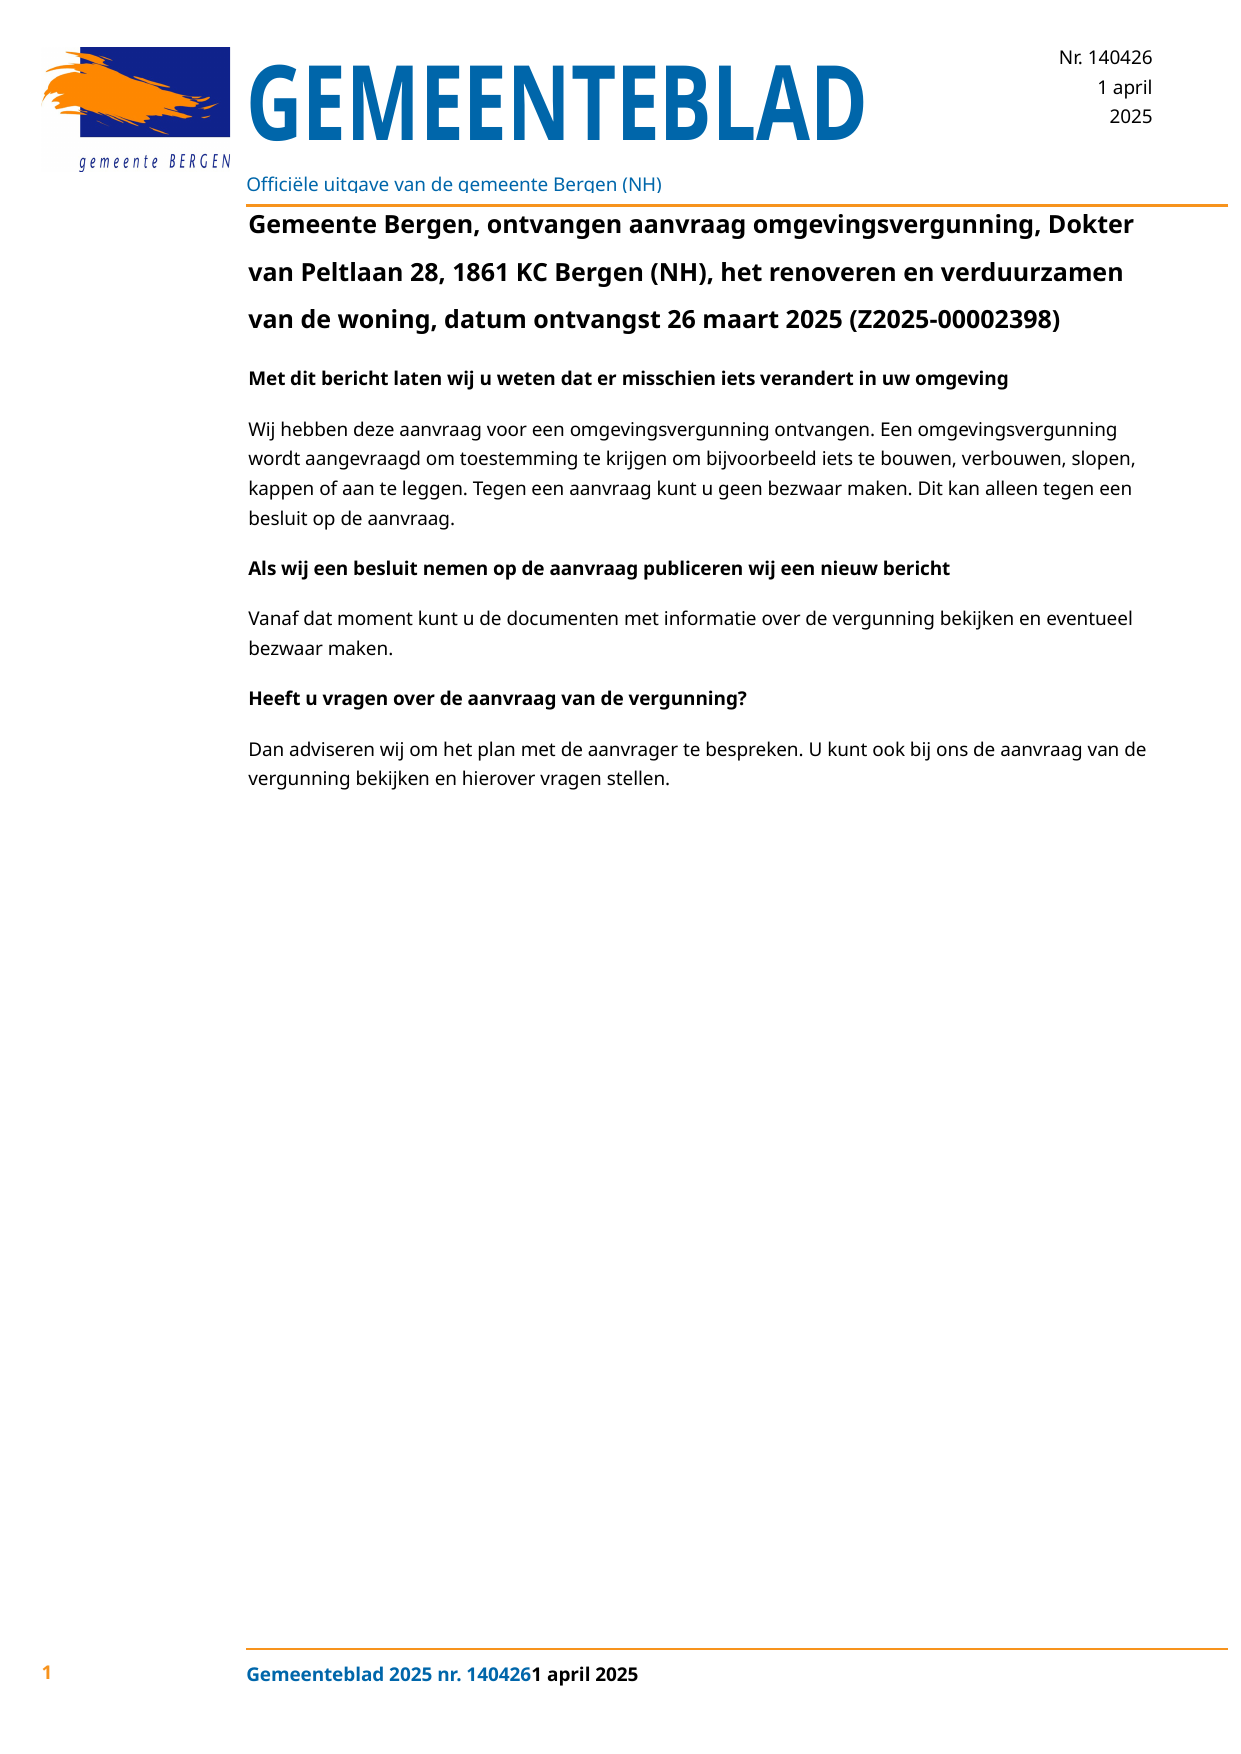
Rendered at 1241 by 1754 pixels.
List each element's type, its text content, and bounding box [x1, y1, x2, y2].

text Heeft u vragen over de aanvraag van de vergunning? [248, 686, 1152, 711]
text Als wij een besluit nemen op de aanvraag publiceren wij een nieuw bericht [248, 555, 1152, 581]
text Gemeente Bergen, ontvangen aanvraag omgevingsvergunning, Dokter van Peltlaan 28, 1861 KC Bergen (NH), het renoveren en verduurzamen van de woning, datum ontvangst 26 maart 2025 (Z2025-00002398) [248, 207, 1152, 336]
text Dan adviseren wij om het plan met de aanvrager te bespreken. U kunt ook bij ons de aanvraag van de vergunning bekijken en hierover vragen stellen. [248, 736, 1152, 791]
text Vanaf dat moment kunt u de documenten met informatie over de vergunning bekijken en eventueel bezwaar maken. [248, 606, 1152, 661]
picture [41, 47, 231, 172]
text Met dit bericht laten wij u weten dat er misschien iets verandert in uw omgeving [248, 366, 1152, 391]
text Wij hebben deze aanvraag voor een omgevingsvergunning ontvangen. Een omgevingsvergunning wordt aangevraagd om toestemming te krijgen om bijvoorbeeld iets te bouwen, verbouwen, slopen, kappen of aan te leggen. Tegen een aanvraag kunt u geen bezwaar maken. Dit kan alleen tegen een besluit op de aanvraag. [248, 416, 1152, 530]
